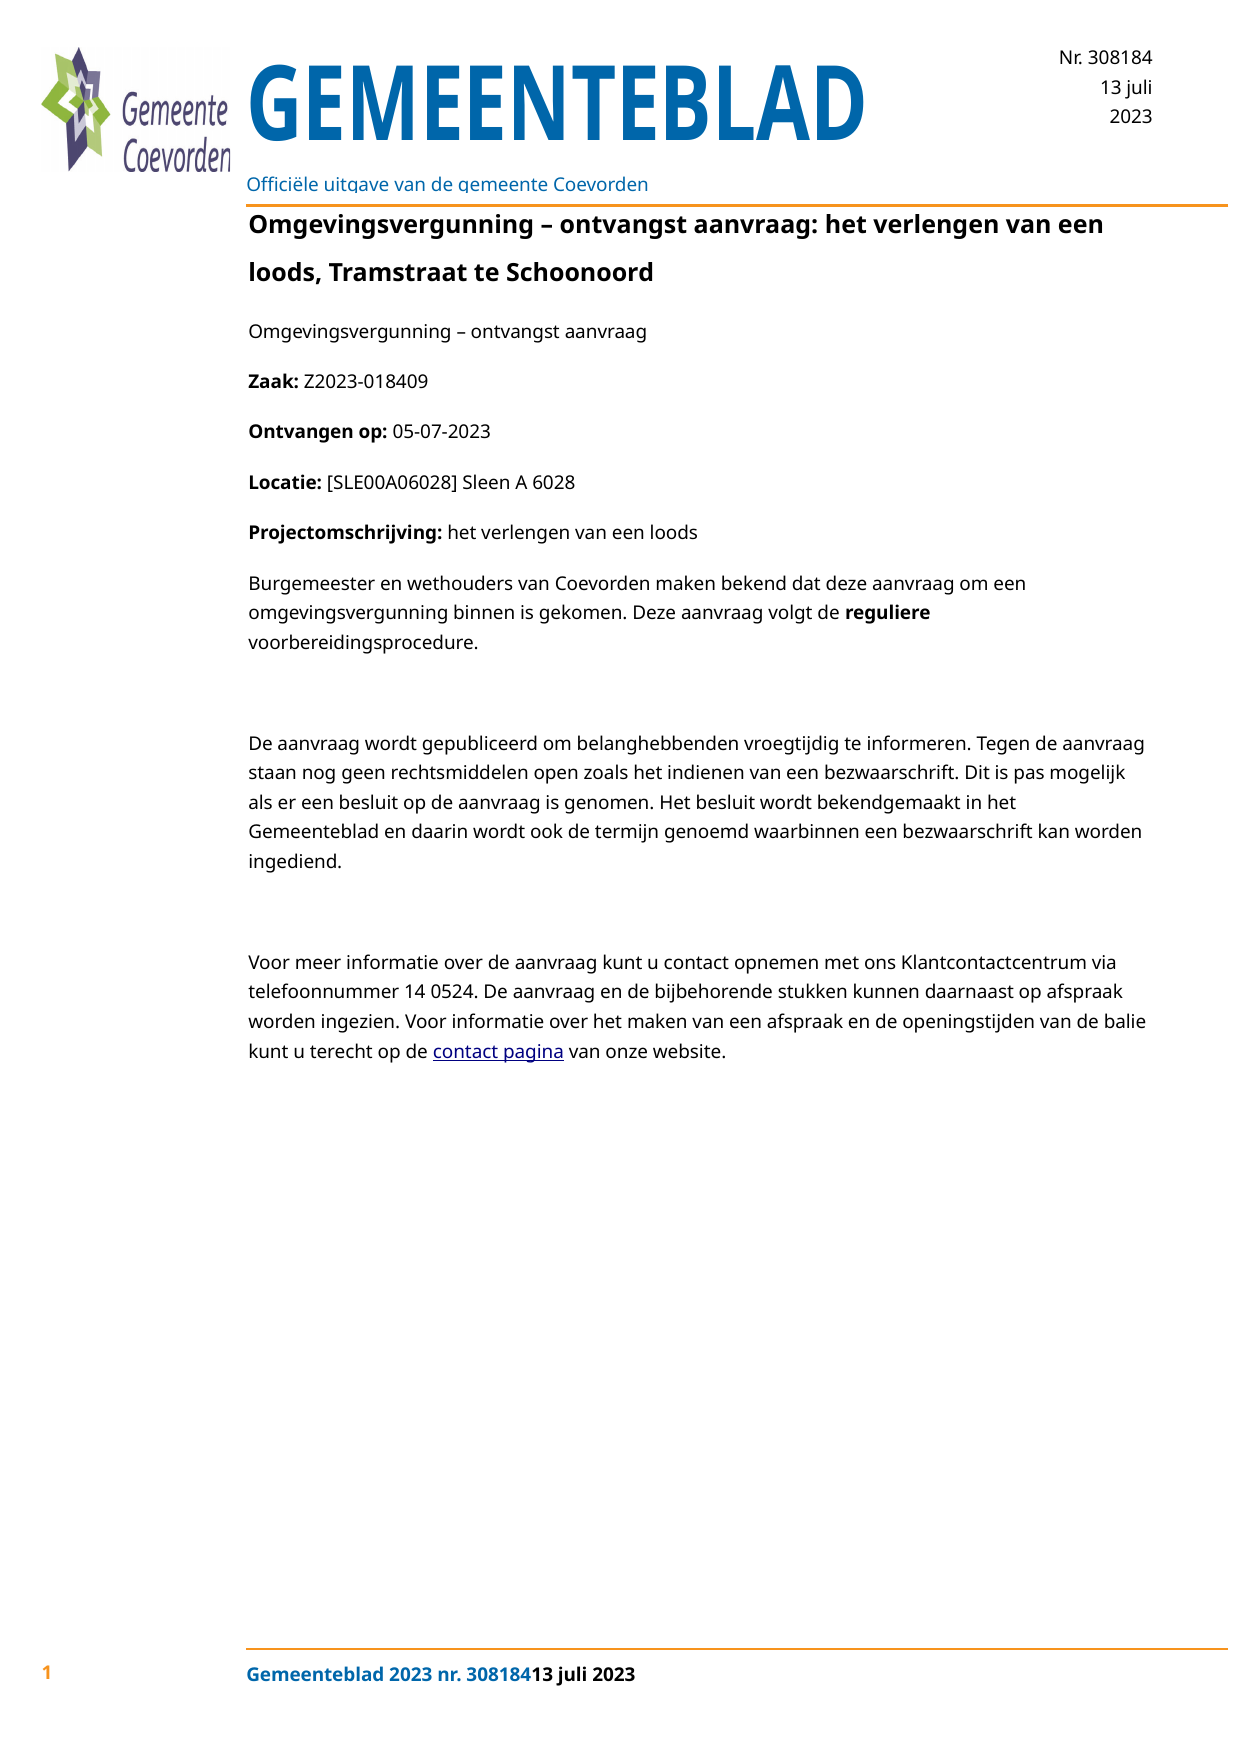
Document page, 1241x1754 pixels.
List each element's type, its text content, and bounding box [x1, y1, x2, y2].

text Zaak: Z2023-018409 [248, 368, 1152, 394]
text Omgevingsvergunning – ontvangst aanvraag: het verlengen van een loods, Tramstraat te Schoonoord [248, 207, 1152, 288]
text De aanvraag wordt gepubliceerd om belanghebbenden vroegtijdig te informeren. Tegen de aanvraag staan nog geen rechtsmiddelen open zoals het indienen van een bezwaarschrift. Dit is pas mogelijk als er een besluit op de aanvraag is genomen. Het besluit wordt bekendgemaakt in het Gemeenteblad en daarin wordt ook de termijn genoemd waarbinnen een bezwaarschrift kan worden ingediend. [248, 730, 1152, 874]
text Ontvangen op: 05-07-2023 [248, 419, 1152, 444]
text Locatie: [SLE00A06028] Sleen A 6028 [248, 469, 1152, 495]
text Omgevingsvergunning – ontvangst aanvraag [248, 318, 1152, 344]
text Projectomschrijving: het verlengen van een loods [248, 519, 1152, 545]
text Voor meer informatie over de aanvraag kunt u contact opnemen met ons Klantcontactcentrum via telefoonnummer 14 0524. De aanvraag en de bijbehorende stukken kunnen daarnaast op afspraak worden ingezien. Voor informatie over het maken van een afspraak en de openingstijden van de balie kunt u terecht op de contact pagina van onze website. [248, 949, 1152, 1064]
picture [41, 47, 231, 172]
text Burgemeester en wethouders van Coevorden maken bekend dat deze aanvraag om een omgevingsvergunning binnen is gekomen. Deze aanvraag volgt de reguliere voorbereidingsprocedure. [248, 570, 1152, 655]
